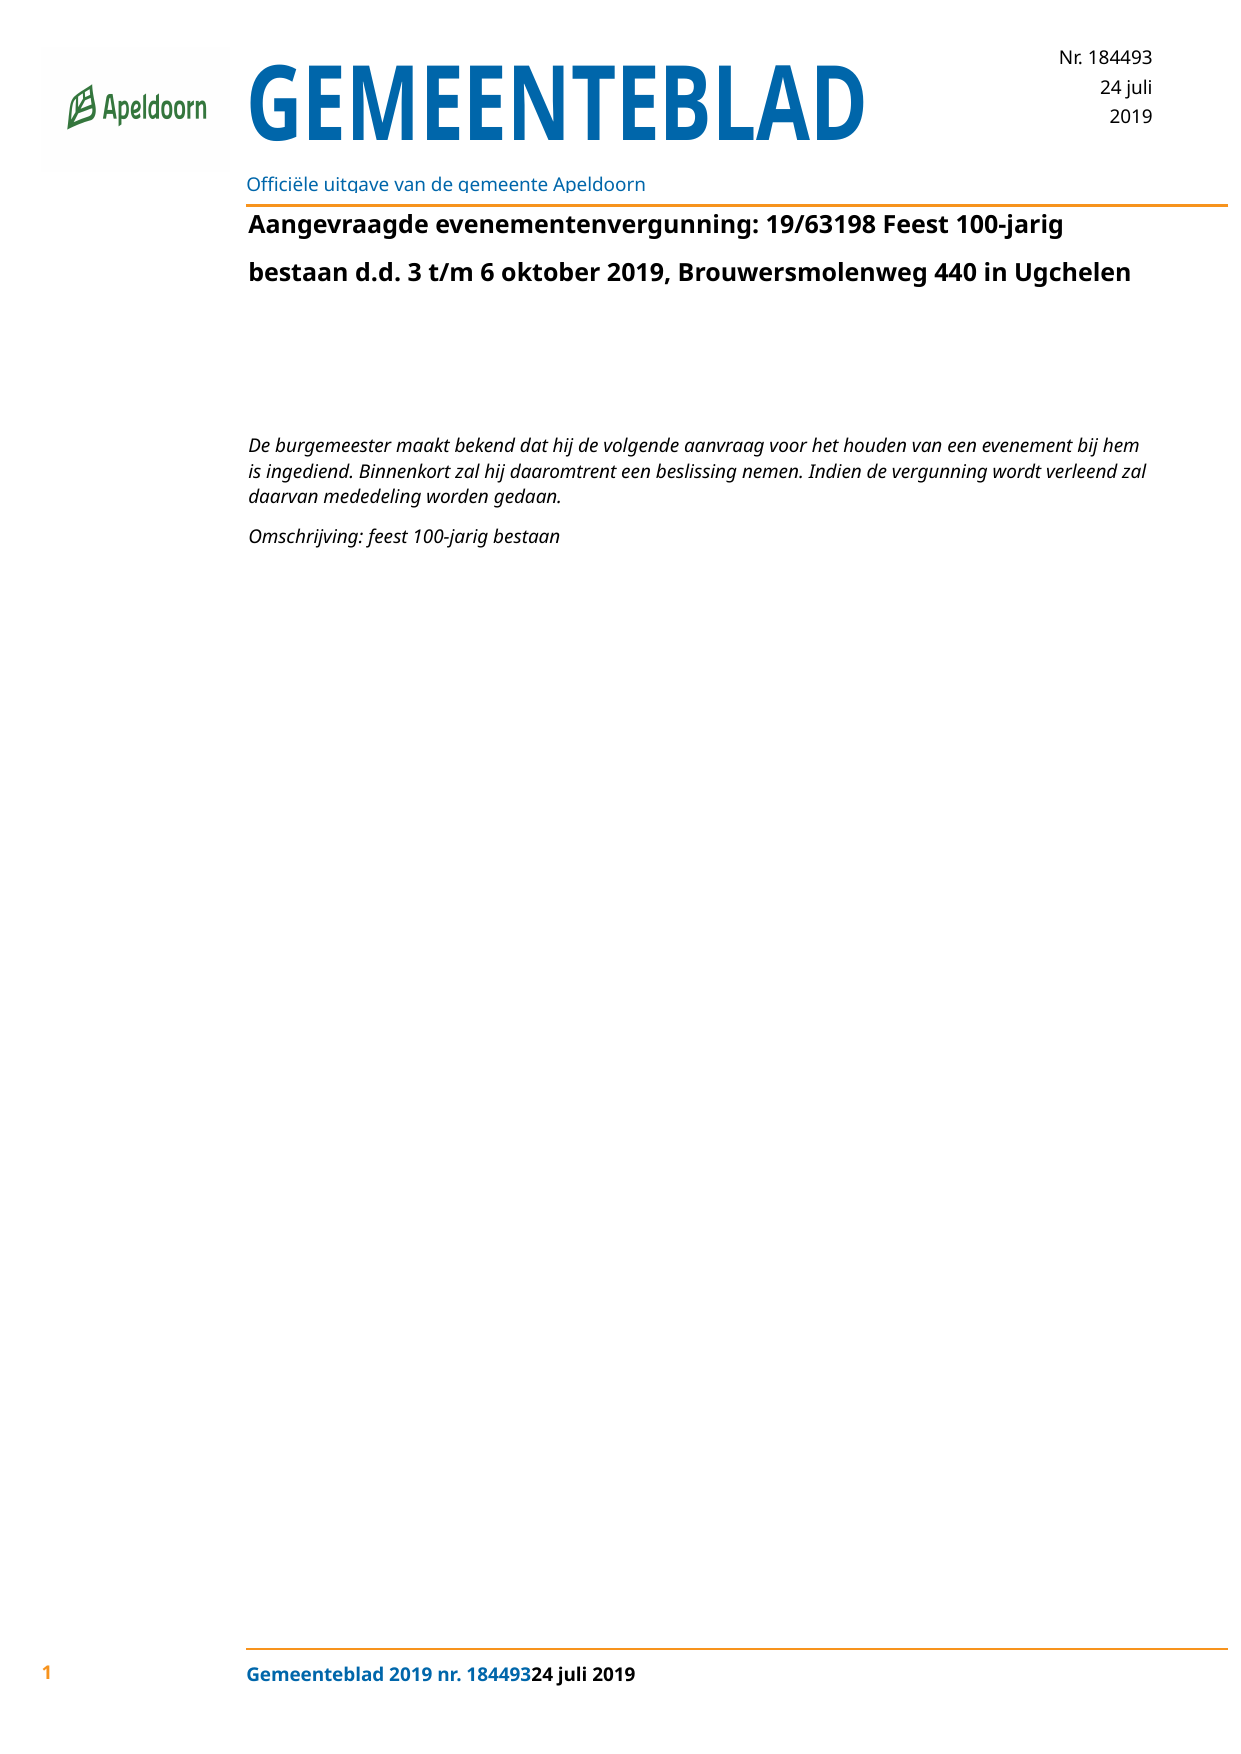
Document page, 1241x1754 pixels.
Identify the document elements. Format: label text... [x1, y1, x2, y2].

text Aangevraagde evenementenvergunning: 19/63198 Feest 100-jarig bestaan d.d. 3 t/m 6 oktober 2019, Brouwersmolenweg 440 in Ugchelen [248, 207, 1152, 288]
text Omschrijving: feest 100-jarig bestaan [248, 523, 1152, 549]
text De burgemeester maakt bekend dat hij de volgende aanvraag voor het houden van een evenement bij hem is ingediend. Binnenkort zal hij daaromtrent een beslissing nemen. Indien de vergunning wordt verleend zal daarvan mededeling worden gedaan. [248, 432, 1152, 509]
picture [41, 47, 231, 172]
